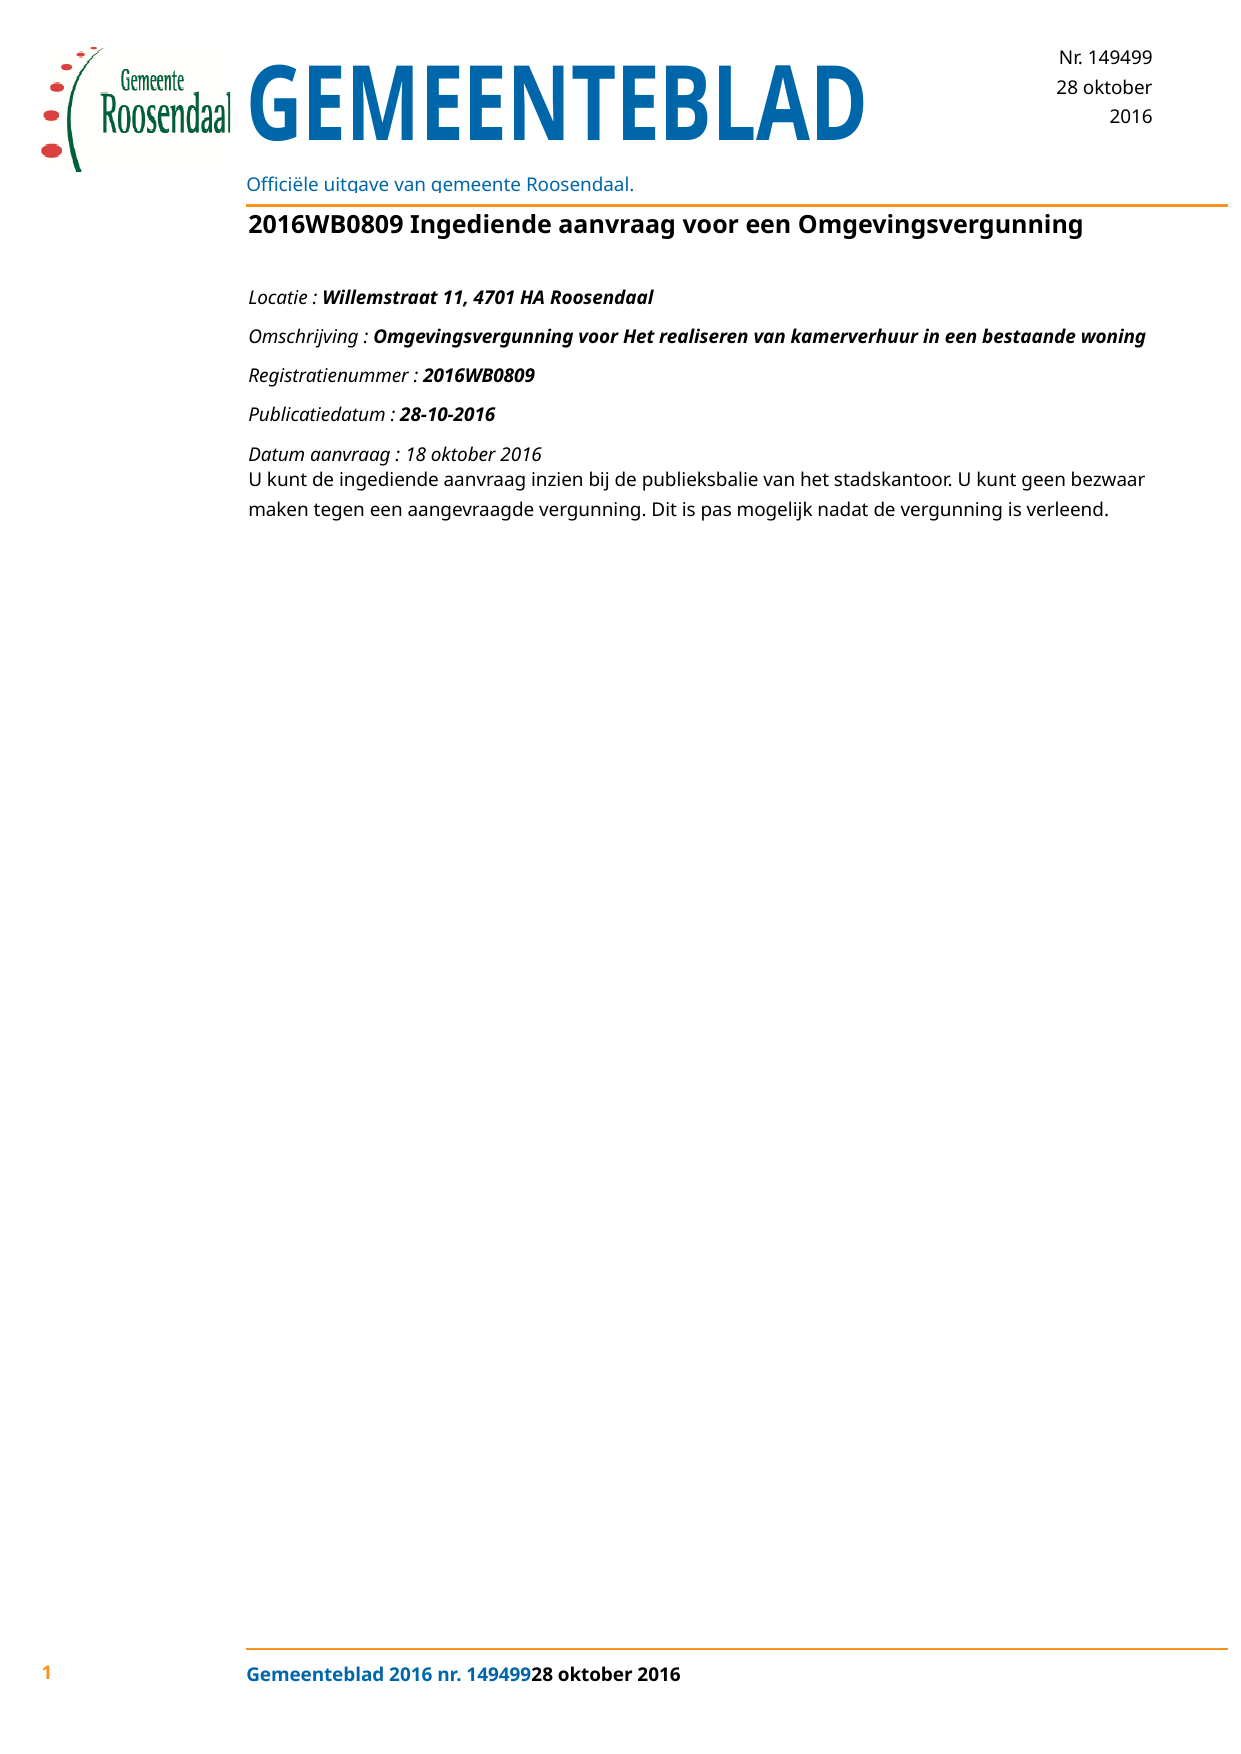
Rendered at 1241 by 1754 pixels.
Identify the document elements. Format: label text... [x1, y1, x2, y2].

text Datum aanvraag : 18 oktober 2016 [248, 441, 1152, 467]
text Omschrijving : Omgevingsvergunning voor Het realiseren van kamerverhuur in een bestaande woning [248, 323, 1152, 349]
text U kunt de ingediende aanvraag inzien bij de publieksbalie van het stadskantoor. U kunt geen bezwaar maken tegen een aangevraagde vergunning. Dit is pas mogelijk nadat de vergunning is verleend. [248, 467, 1152, 522]
text Publicatiedatum : 28-10-2016 [248, 402, 1152, 427]
text 2016WB0809 Ingediende aanvraag voor een Omgevingsvergunning [248, 207, 1152, 241]
picture [41, 47, 231, 172]
text Locatie : Willemstraat 11, 4701 HA Roosendaal [248, 284, 1152, 309]
text Registratienummer : 2016WB0809 [248, 362, 1152, 388]
